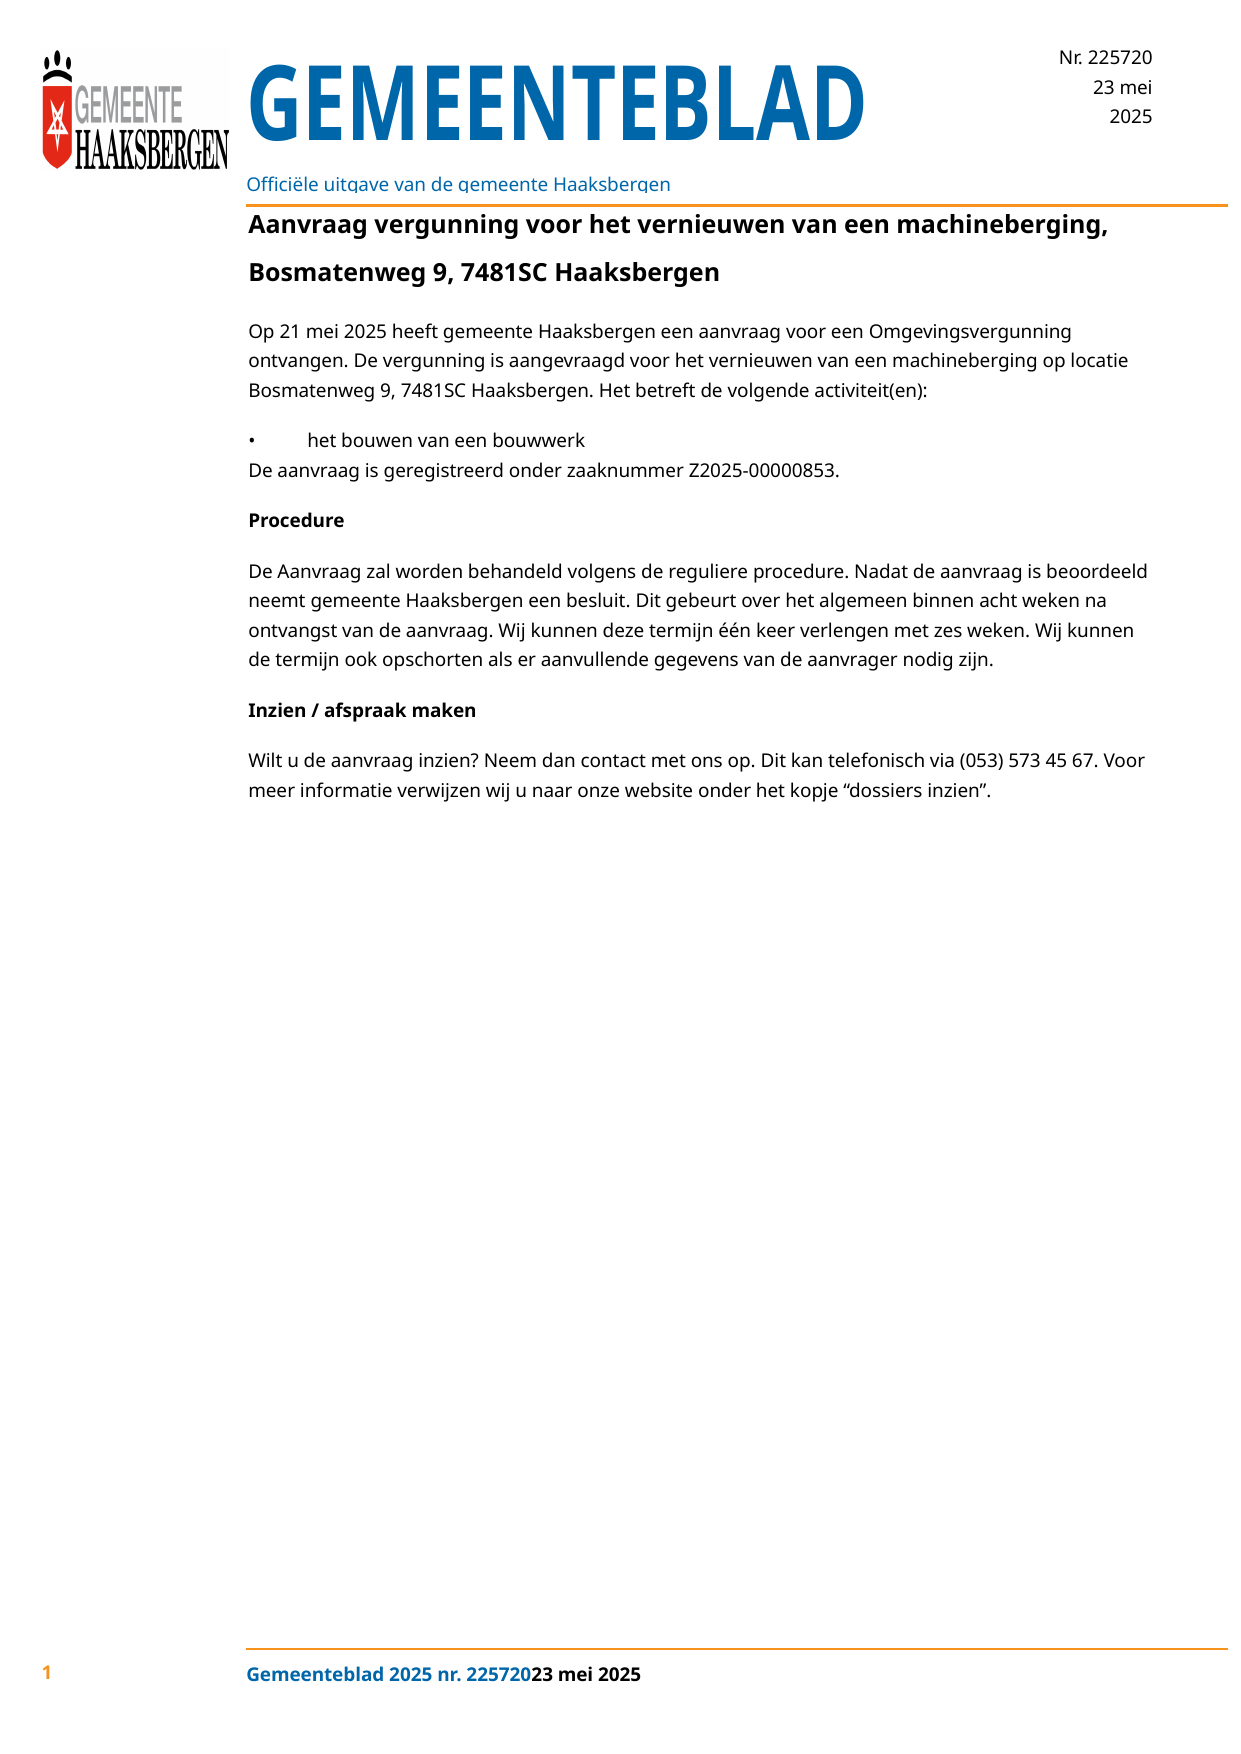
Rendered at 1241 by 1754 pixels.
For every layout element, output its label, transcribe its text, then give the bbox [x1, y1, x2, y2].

text Op 21 mei 2025 heeft gemeente Haaksbergen een aanvraag voor een Omgevingsvergunning ontvangen. De vergunning is aangevraagd voor het vernieuwen van een machineberging op locatie Bosmatenweg 9, 7481SC Haaksbergen. Het betreft de volgende activiteit(en): [248, 318, 1152, 403]
text De aanvraag is geregistreerd onder zaaknummer Z2025-00000853. [248, 457, 1152, 483]
text De Aanvraag zal worden behandeld volgens de reguliere procedure. Nadat de aanvraag is beoordeeld neemt gemeente Haaksbergen een besluit. Dit gebeurt over het algemeen binnen acht weken na ontvangst van de aanvraag. Wij kunnen deze termijn één keer verlengen met zes weken. Wij kunnen de termijn ook opschorten als er aanvullende gegevens van de aanvrager nodig zijn. [248, 558, 1152, 672]
list het bouwen van een bouwwerk [248, 427, 1152, 453]
text Procedure [248, 507, 1152, 533]
text Wilt u de aanvraag inzien? Neem dan contact met ons op. Dit kan telefonisch via (053) 573 45 67. Voor meer informatie verwijzen wij u naar onze website onder het kopje “dossiers inzien”. [248, 747, 1152, 803]
text Aanvraag vergunning voor het vernieuwen van een machineberging, Bosmatenweg 9, 7481SC Haaksbergen [248, 207, 1152, 288]
text Inzien / afspraak maken [248, 697, 1152, 723]
picture [41, 47, 231, 172]
